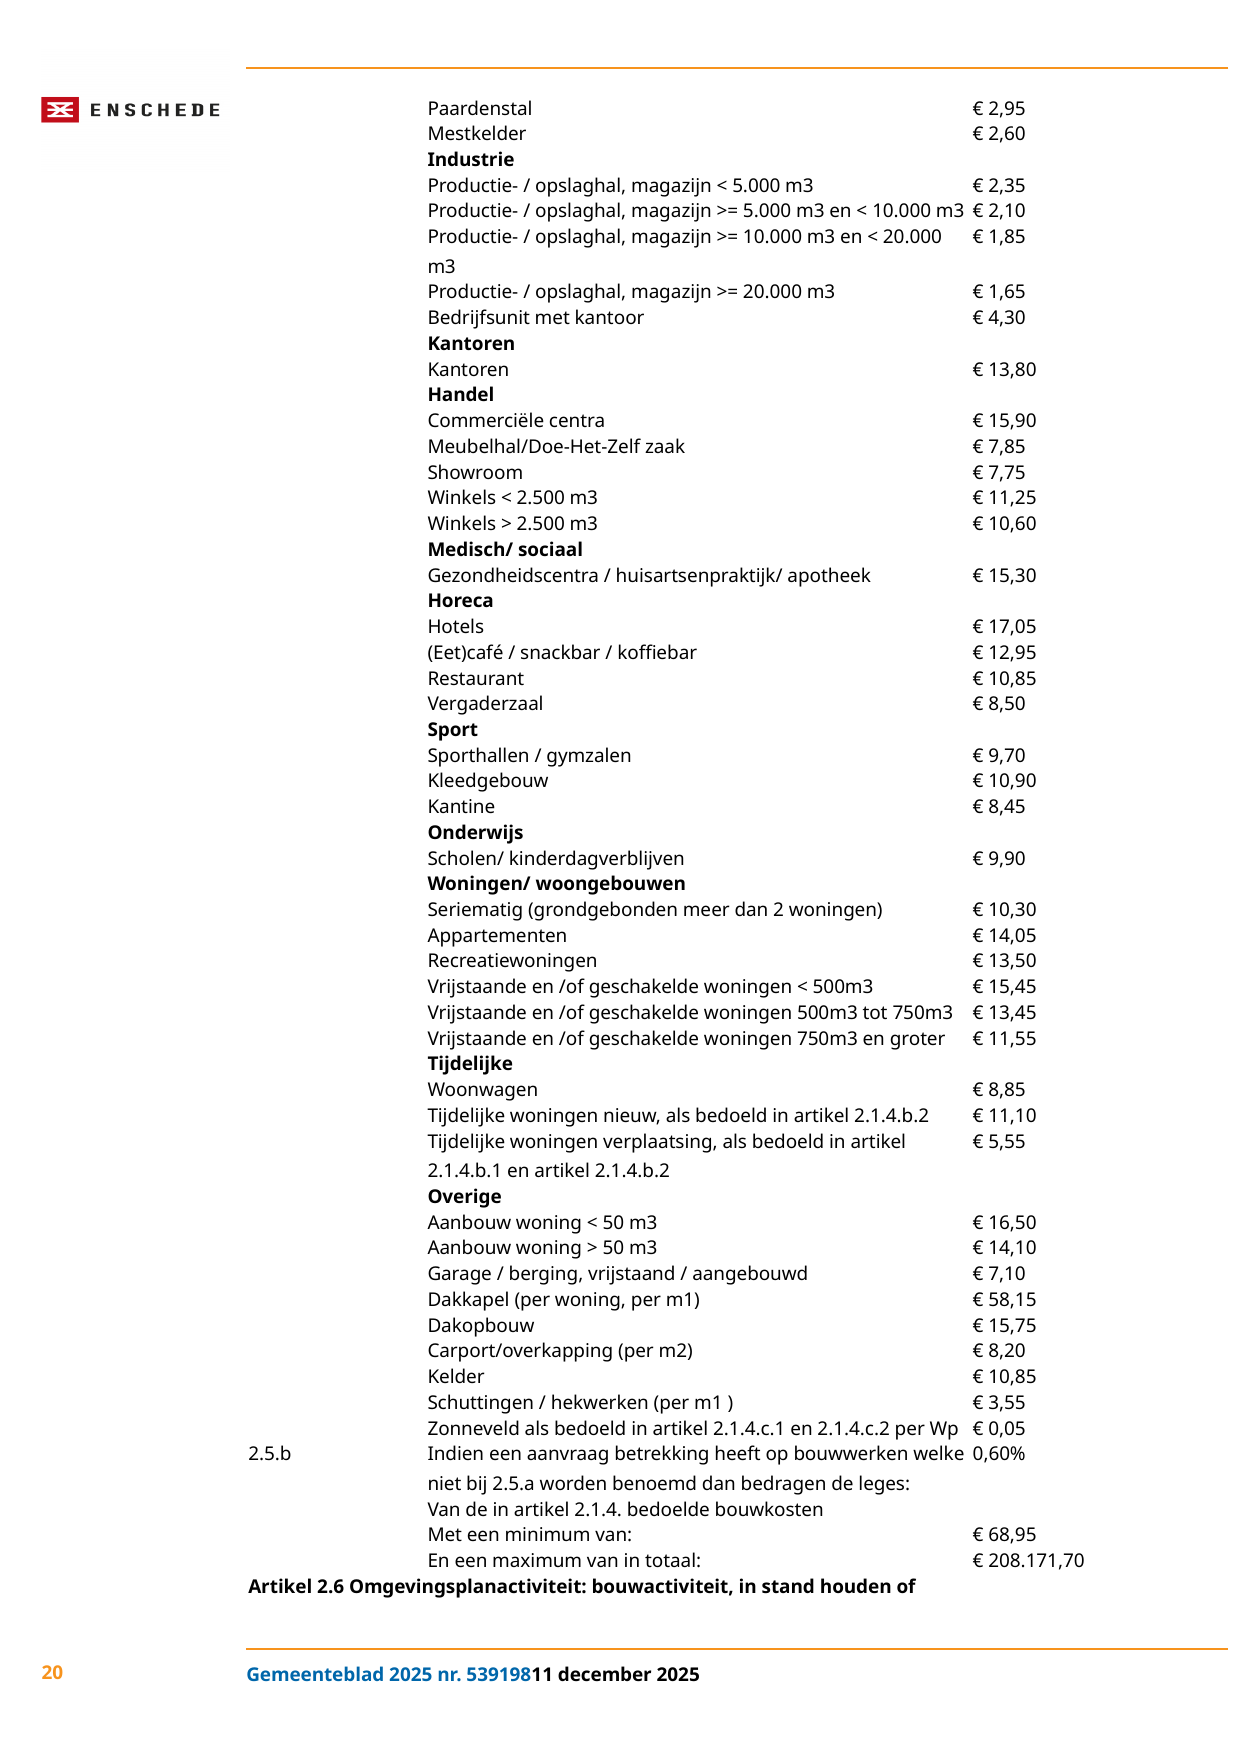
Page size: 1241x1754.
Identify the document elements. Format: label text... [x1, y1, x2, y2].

table_cell [248, 845, 427, 871]
table_cell Kantine [427, 793, 972, 819]
table_cell Bedrijfsunit met kantoor [427, 305, 972, 330]
table_cell Vrijstaande en /of geschakelde woningen 750m3 en groter [427, 1025, 972, 1051]
table_cell € 15,90 [973, 408, 1152, 433]
table_cell € 68,95 [973, 1521, 1152, 1547]
table_cell Sport [427, 716, 972, 742]
table_cell [973, 1183, 1152, 1209]
table_cell € 0,05 [973, 1415, 1152, 1440]
table_cell Commerciële centra [427, 408, 972, 433]
table_cell [973, 819, 1152, 845]
table_cell € 15,75 [973, 1312, 1152, 1337]
table_cell Carport/overkapping (per m2) [427, 1338, 972, 1363]
table_cell [248, 356, 427, 382]
table_cell En een maximum van in totaal: [427, 1547, 972, 1573]
table_cell € 8,85 [973, 1076, 1152, 1102]
table_cell [248, 562, 427, 587]
table_cell Appartementen [427, 922, 972, 948]
table_cell Indien een aanvraag betrekking heeft op bouwwerken welke niet bij 2.5.a worden benoemd dan bedragen de leges: [427, 1440, 972, 1496]
table_cell [973, 330, 1152, 356]
table_cell € 7,10 [973, 1260, 1152, 1286]
table_cell [248, 1521, 427, 1547]
table_cell € 2,10 [973, 198, 1152, 223]
table_cell [248, 1260, 427, 1286]
table_cell Meubelhal/Doe-Het-Zelf zaak [427, 433, 972, 459]
table_cell € 2,35 [973, 172, 1152, 198]
table_cell € 13,45 [973, 999, 1152, 1025]
table_cell [248, 716, 427, 742]
table_cell [248, 1547, 427, 1573]
table_cell Productie- / opslaghal, magazijn < 5.000 m3 [427, 172, 972, 198]
table_cell Met een minimum van: [427, 1521, 972, 1547]
table_cell [248, 819, 427, 845]
table_cell [248, 948, 427, 973]
table_cell [248, 1102, 427, 1128]
table_cell Showroom [427, 459, 972, 484]
table_cell € 14,05 [973, 922, 1152, 948]
table_cell Productie- / opslaghal, magazijn >= 20.000 m3 [427, 279, 972, 304]
table_cell [248, 1235, 427, 1260]
table_cell Recreatiewoningen [427, 948, 972, 973]
table_cell [248, 198, 427, 223]
table_cell Mestkelder [427, 121, 972, 146]
table_cell [248, 974, 427, 999]
table_cell (Eet)café / snackbar / koffiebar [427, 639, 972, 665]
table_cell [248, 896, 427, 922]
table_cell [248, 224, 427, 279]
table_cell Vrijstaande en /of geschakelde woningen < 500m3 [427, 974, 972, 999]
table_cell [248, 613, 427, 639]
table_cell Aanbouw woning > 50 m3 [427, 1235, 972, 1260]
table_cell [248, 382, 427, 407]
table_cell € 8,50 [973, 690, 1152, 716]
table_cell [248, 588, 427, 613]
table_cell Vergaderzaal [427, 690, 972, 716]
table_cell Scholen/ kinderdagverblijven [427, 845, 972, 871]
table_cell Artikel 2.6 Omgevingsplanactiviteit: bouwactiviteit, in stand houden of [248, 1573, 972, 1599]
table_cell [248, 1415, 427, 1440]
table_cell [248, 665, 427, 690]
table_cell [248, 1338, 427, 1363]
table_cell [248, 146, 427, 172]
table_cell Vrijstaande en /of geschakelde woningen 500m3 tot 750m3 [427, 999, 972, 1025]
table_cell [973, 1496, 1152, 1521]
table_cell [248, 279, 427, 304]
table_cell Onderwijs [427, 819, 972, 845]
table_cell [973, 716, 1152, 742]
table_cell € 10,85 [973, 665, 1152, 690]
table_cell [248, 922, 427, 948]
table_cell € 10,30 [973, 896, 1152, 922]
table_cell Productie- / opslaghal, magazijn >= 10.000 m3 en < 20.000 m3 [427, 224, 972, 279]
table_cell [248, 172, 427, 198]
table_cell Paardenstal [427, 95, 972, 121]
table_cell [248, 121, 427, 146]
table_cell Aanbouw woning < 50 m3 [427, 1209, 972, 1234]
table_cell Woonwagen [427, 1076, 972, 1102]
table_cell [248, 999, 427, 1025]
table_cell [973, 871, 1152, 896]
table_cell € 2,95 [973, 95, 1152, 121]
table_cell [248, 1183, 427, 1209]
table_cell € 4,30 [973, 305, 1152, 330]
table_cell Seriematig (grondgebonden meer dan 2 woningen) [427, 896, 972, 922]
table_cell Restaurant [427, 665, 972, 690]
table_cell Productie- / opslaghal, magazijn >= 5.000 m3 en < 10.000 m3 [427, 198, 972, 223]
table_cell [248, 1025, 427, 1051]
table_cell € 9,90 [973, 845, 1152, 871]
table_cell [973, 1051, 1152, 1076]
table_cell [248, 305, 427, 330]
table_cell 0,60% [973, 1440, 1152, 1496]
table_cell € 1,85 [973, 224, 1152, 279]
table_cell [248, 871, 427, 896]
table_cell € 11,10 [973, 1102, 1152, 1128]
table_cell Hotels [427, 613, 972, 639]
table_cell Dakkapel (per woning, per m1) [427, 1286, 972, 1312]
table_cell Winkels > 2.500 m3 [427, 510, 972, 536]
table_cell Kleedgebouw [427, 768, 972, 793]
table_cell Overige [427, 1183, 972, 1209]
table_cell Industrie [427, 146, 972, 172]
table_cell € 208.171,70 [973, 1547, 1152, 1573]
table_cell € 15,45 [973, 974, 1152, 999]
table_cell € 58,15 [973, 1286, 1152, 1312]
table_cell € 11,25 [973, 485, 1152, 510]
table_cell [248, 793, 427, 819]
table_cell € 9,70 [973, 742, 1152, 768]
picture [41, 47, 231, 172]
table_cell Medisch/ sociaal [427, 536, 972, 562]
table_cell € 10,60 [973, 510, 1152, 536]
table_cell [248, 690, 427, 716]
table_cell Garage / berging, vrijstaand / aangebouwd [427, 1260, 972, 1286]
table_cell Gezondheidscentra / huisartsenpraktijk/ apotheek [427, 562, 972, 587]
table_cell [248, 1051, 427, 1076]
table_cell Horeca [427, 588, 972, 613]
table_cell Handel [427, 382, 972, 407]
table_cell € 17,05 [973, 613, 1152, 639]
table_cell [248, 639, 427, 665]
table_cell € 15,30 [973, 562, 1152, 587]
table_cell € 7,75 [973, 459, 1152, 484]
table_cell [248, 408, 427, 433]
table_cell € 10,85 [973, 1363, 1152, 1389]
table_cell Van de in artikel 2.1.4. bedoelde bouwkosten [427, 1496, 972, 1521]
table_cell [248, 1128, 427, 1183]
table_cell Tijdelijke woningen verplaatsing, als bedoeld in artikel 2.1.4.b.1 en artikel 2.1.4.b.2 [427, 1128, 972, 1183]
table_cell [973, 146, 1152, 172]
table_cell Schuttingen / hekwerken (per m1 ) [427, 1389, 972, 1415]
table_cell Kelder [427, 1363, 972, 1389]
table_cell Dakopbouw [427, 1312, 972, 1337]
table_cell Kantoren [427, 356, 972, 382]
table_cell Sporthallen / gymzalen [427, 742, 972, 768]
table_cell Tijdelijke [427, 1051, 972, 1076]
table_cell [248, 1286, 427, 1312]
table_cell € 12,95 [973, 639, 1152, 665]
table_cell [248, 1389, 427, 1415]
table_cell € 13,50 [973, 948, 1152, 973]
table_cell 2.5.b [248, 1440, 427, 1496]
table_cell € 13,80 [973, 356, 1152, 382]
table_cell € 10,90 [973, 768, 1152, 793]
table_cell Kantoren [427, 330, 972, 356]
table_cell [973, 536, 1152, 562]
table_cell Woningen/ woongebouwen [427, 871, 972, 896]
table_cell [973, 382, 1152, 407]
table_cell [248, 1209, 427, 1234]
table_cell € 14,10 [973, 1235, 1152, 1260]
table_cell [973, 1573, 1152, 1599]
table_cell € 11,55 [973, 1025, 1152, 1051]
table_cell € 2,60 [973, 121, 1152, 146]
table_cell Tijdelijke woningen nieuw, als bedoeld in artikel 2.1.4.b.2 [427, 1102, 972, 1128]
table_cell [248, 485, 427, 510]
table_cell € 8,45 [973, 793, 1152, 819]
table_cell [248, 1496, 427, 1521]
table_cell [248, 95, 427, 121]
table_cell [248, 459, 427, 484]
table_cell Zonneveld als bedoeld in artikel 2.1.4.c.1 en 2.1.4.c.2 per Wp [427, 1415, 972, 1440]
table_cell € 8,20 [973, 1338, 1152, 1363]
table_cell [248, 1076, 427, 1102]
table_cell € 1,65 [973, 279, 1152, 304]
table_cell [248, 433, 427, 459]
table_cell € 3,55 [973, 1389, 1152, 1415]
table_cell € 5,55 [973, 1128, 1152, 1183]
table_cell [973, 588, 1152, 613]
table_cell € 16,50 [973, 1209, 1152, 1234]
table_cell [248, 1312, 427, 1337]
table_cell € 7,85 [973, 433, 1152, 459]
table_cell Winkels < 2.500 m3 [427, 485, 972, 510]
table_cell [248, 742, 427, 768]
table_cell [248, 330, 427, 356]
table_cell [248, 1363, 427, 1389]
table_cell [248, 510, 427, 536]
table_cell [248, 536, 427, 562]
table_cell [248, 768, 427, 793]
